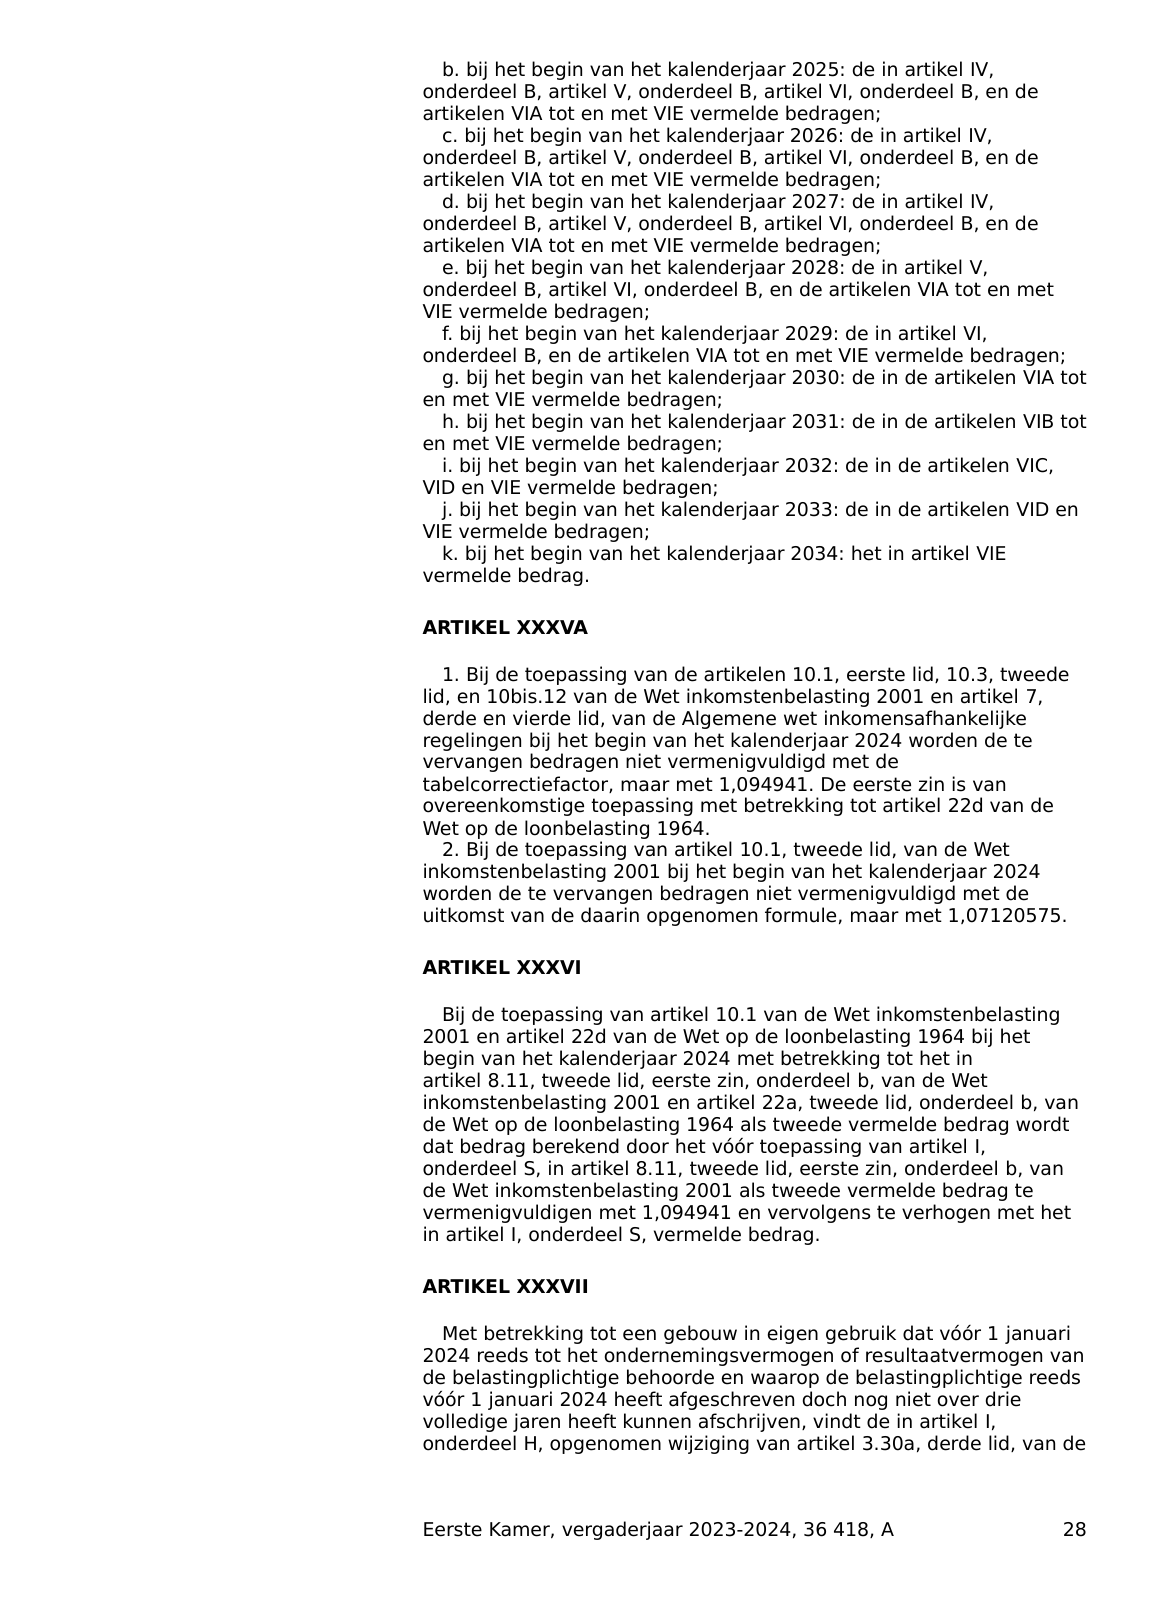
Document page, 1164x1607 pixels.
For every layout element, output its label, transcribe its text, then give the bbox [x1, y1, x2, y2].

text Met betrekking tot een gebouw in eigen gebruik dat vóór 1 januari 2024 reeds tot het ondernemingsvermogen of resultaatvermogen van de belastingplichtige behoorde en waarop de belastingplichtige reeds vóór 1 januari 2024 heeft afgeschreven doch nog niet over drie volledige jaren heeft kunnen afschrijven, vindt de in artikel I, onderdeel H, opgenomen wijziging van artikel 3.30a, derde lid, van de [422, 1323, 1087, 1455]
text Bij de toepassing van artikel 10.1 van de Wet inkomstenbelasting 2001 en artikel 22d van de Wet op de loonbelasting 1964 bij het begin van het kalenderjaar 2024 met betrekking tot het in artikel 8.11, tweede lid, eerste zin, onderdeel b, van de Wet inkomstenbelasting 2001 en artikel 22a, tweede lid, onderdeel b, van de Wet op de loonbelasting 1964 als tweede vermelde bedrag wordt dat bedrag berekend door het vóór toepassing van artikel I, onderdeel S, in artikel 8.11, tweede lid, eerste zin, onderdeel b, van de Wet inkomstenbelasting 2001 als tweede vermelde bedrag te vermenigvuldigen met 1,094941 en vervolgens te verhogen met het in artikel I, onderdeel S, vermelde bedrag. [422, 1004, 1087, 1246]
text e. bij het begin van het kalenderjaar 2028: de in artikel V, onderdeel B, artikel VI, onderdeel B, en de artikelen VIA tot en met VIE vermelde bedragen; [422, 257, 1087, 323]
text h. bij het begin van het kalenderjaar 2031: de in de artikelen VIB tot en met VIE vermelde bedragen; [422, 411, 1087, 455]
text 2. Bij de toepassing van artikel 10.1, tweede lid, van de Wet inkomstenbelasting 2001 bij het begin van het kalenderjaar 2024 worden de te vervangen bedragen niet vermenigvuldigd met de uitkomst van de daarin opgenomen formule, maar met 1,07120575. [422, 839, 1087, 927]
text b. bij het begin van het kalenderjaar 2025: de in artikel IV, onderdeel B, artikel V, onderdeel B, artikel VI, onderdeel B, en de artikelen VIA tot en met VIE vermelde bedragen; [422, 59, 1087, 125]
text c. bij het begin van het kalenderjaar 2026: de in artikel IV, onderdeel B, artikel V, onderdeel B, artikel VI, onderdeel B, en de artikelen VIA tot en met VIE vermelde bedragen; [422, 125, 1087, 191]
text f. bij het begin van het kalenderjaar 2029: de in artikel VI, onderdeel B, en de artikelen VIA tot en met VIE vermelde bedragen; [422, 323, 1087, 367]
subtitle ARTIKEL XXXVA [422, 617, 1087, 638]
text 1. Bij de toepassing van de artikelen 10.1, eerste lid, 10.3, tweede lid, en 10bis.12 van de Wet inkomstenbelasting 2001 en artikel 7, derde en vierde lid, van de Algemene wet inkomensafhankelijke regelingen bij het begin van het kalenderjaar 2024 worden de te vervangen bedragen niet vermenigvuldigd met de tabelcorrectiefactor, maar met 1,094941. De eerste zin is van overeenkomstige toepassing met betrekking tot artikel 22d van de Wet op de loonbelasting 1964. [422, 663, 1087, 839]
text i. bij het begin van het kalenderjaar 2032: de in de artikelen VIC, VID en VIE vermelde bedragen; [422, 455, 1087, 499]
text j. bij het begin van het kalenderjaar 2033: de in de artikelen VID en VIE vermelde bedragen; [422, 499, 1087, 543]
text g. bij het begin van het kalenderjaar 2030: de in de artikelen VIA tot en met VIE vermelde bedragen; [422, 367, 1087, 411]
subtitle ARTIKEL XXXVII [422, 1276, 1087, 1298]
text k. bij het begin van het kalenderjaar 2034: het in artikel VIE vermelde bedrag. [422, 543, 1087, 587]
text d. bij het begin van het kalenderjaar 2027: de in artikel IV, onderdeel B, artikel V, onderdeel B, artikel VI, onderdeel B, en de artikelen VIA tot en met VIE vermelde bedragen; [422, 191, 1087, 257]
subtitle ARTIKEL XXXVI [422, 957, 1087, 979]
